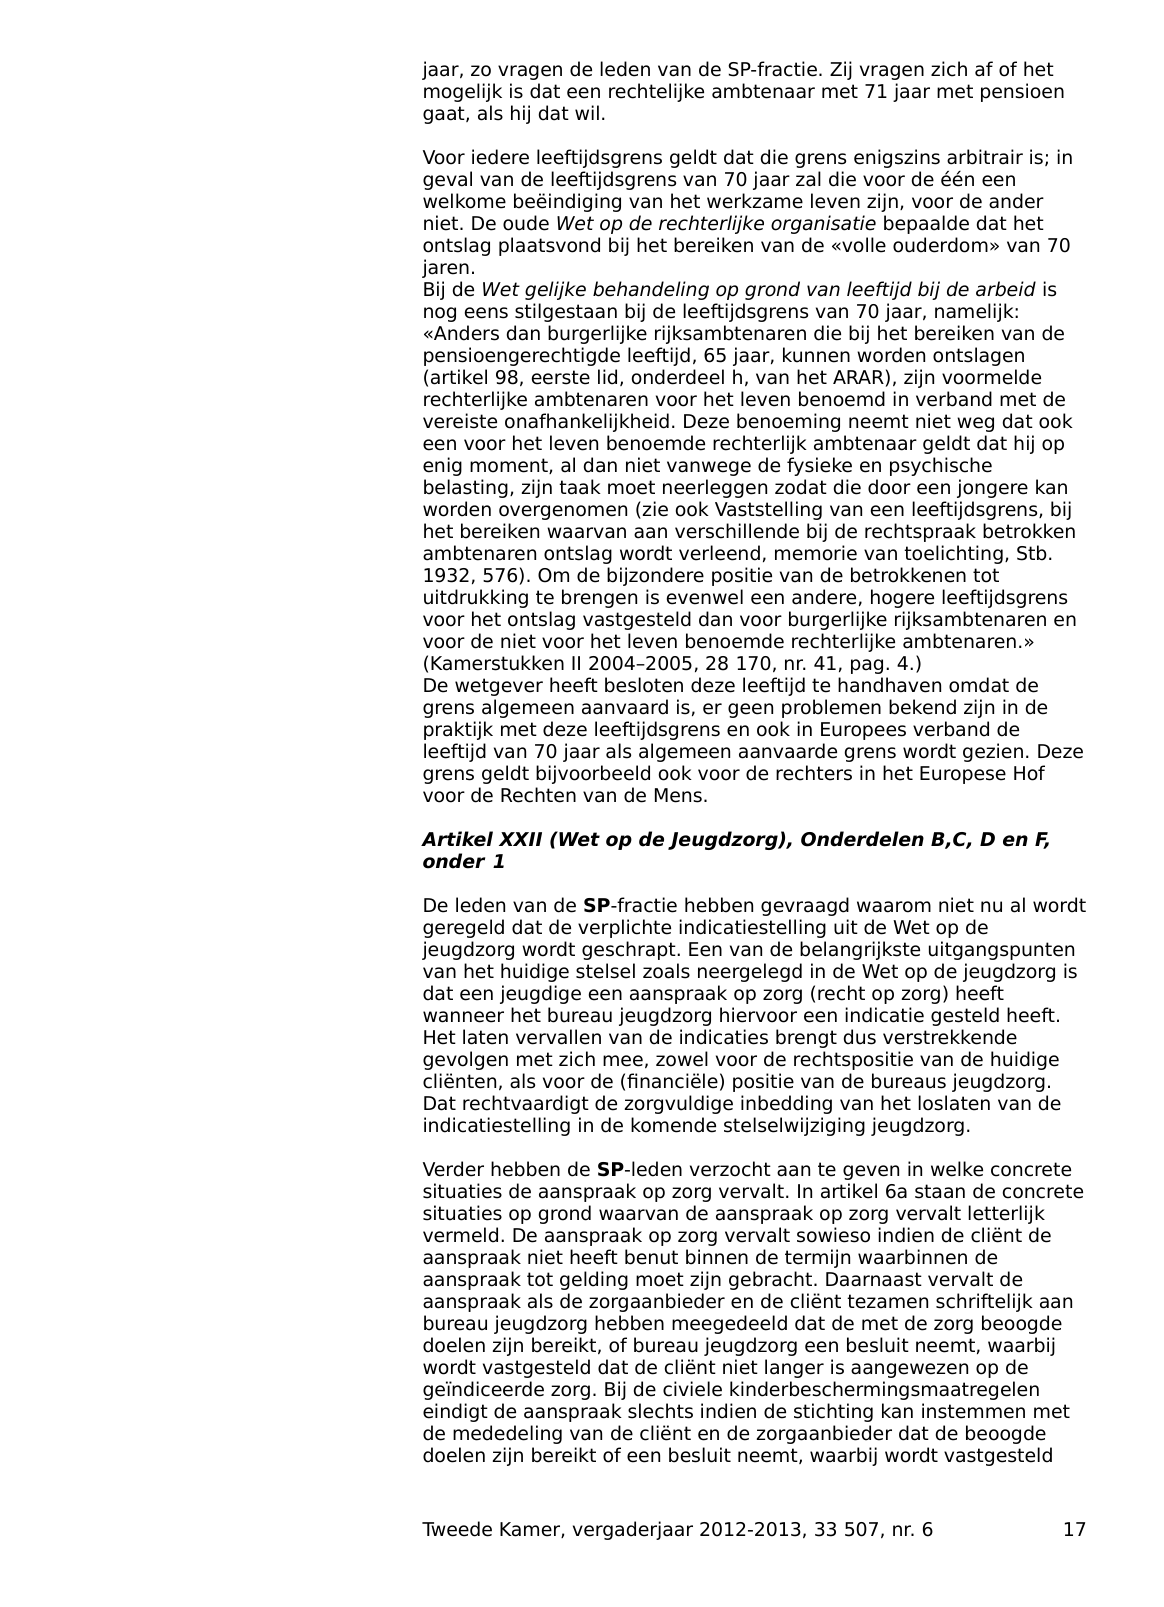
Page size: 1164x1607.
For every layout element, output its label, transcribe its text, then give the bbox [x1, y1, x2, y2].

text jaar, zo vragen de leden van de SP-fractie. Zij vragen zich af of het mogelijk is dat een rechtelijke ambtenaar met 71 jaar met pensioen gaat, als hij dat wil. [422, 59, 1087, 125]
text De wetgever heeft besloten deze leeftijd te handhaven omdat de grens algemeen aanvaard is, er geen problemen bekend zijn in de praktijk met deze leeftijdsgrens en ook in Europees verband de leeftijd van 70 jaar als algemeen aanvaarde grens wordt gezien. Deze grens geldt bijvoorbeeld ook voor de rechters in het Europese Hof voor de Rechten van de Mens. [422, 675, 1087, 807]
text «Anders dan burgerlijke rijksambtenaren die bij het bereiken van de pensioengerechtigde leeftijd, 65 jaar, kunnen worden ontslagen (artikel 98, eerste lid, onderdeel h, van het ARAR), zijn voormelde rechterlijke ambtenaren voor het leven benoemd in verband met de vereiste onafhankelijkheid. Deze benoeming neemt niet weg dat ook een voor het leven benoemde rechterlijk ambtenaar geldt dat hij op enig moment, al dan niet vanwege de fysieke en psychische belasting, zijn taak moet neerleggen zodat die door een jongere kan worden overgenomen (zie ook Vaststelling van een leeftijdsgrens, bij het bereiken waarvan aan verschillende bij de rechtspraak betrokken ambtenaren ontslag wordt verleend, memorie van toelichting, Stb. 1932, 576). Om de bijzondere positie van de betrokkenen tot uitdrukking te brengen is evenwel een andere, hogere leeftijdsgrens voor het ontslag vastgesteld dan voor burgerlijke rijksambtenaren en voor de niet voor het leven benoemde rechterlijke ambtenaren.» (Kamerstukken II 2004–2005, 28 170, nr. 41, pag. 4.) [422, 323, 1087, 675]
subtitle Artikel XXII (Wet op de Jeugdzorg), Onderdelen B,C, D en F, onder 1 [422, 829, 1087, 873]
text Bij de Wet gelijke behandeling op grond van leeftijd bij de arbeid is nog eens stilgestaan bij de leeftijdsgrens van 70 jaar, namelijk: [422, 279, 1087, 323]
text Voor iedere leeftijdsgrens geldt dat die grens enigszins arbitrair is; in geval van de leeftijdsgrens van 70 jaar zal die voor de één een welkome beëindiging van het werkzame leven zijn, voor de ander niet. De oude Wet op de rechterlijke organisatie bepaalde dat het ontslag plaatsvond bij het bereiken van de «volle ouderdom» van 70 jaren. [422, 147, 1087, 279]
text Verder hebben de SP-leden verzocht aan te geven in welke concrete situaties de aanspraak op zorg vervalt. In artikel 6a staan de concrete situaties op grond waarvan de aanspraak op zorg vervalt letterlijk vermeld. De aanspraak op zorg vervalt sowieso indien de cliënt de aanspraak niet heeft benut binnen de termijn waarbinnen de aanspraak tot gelding moet zijn gebracht. Daarnaast vervalt de aanspraak als de zorgaanbieder en de cliënt tezamen schriftelijk aan bureau jeugdzorg hebben meegedeeld dat de met de zorg beoogde doelen zijn bereikt, of bureau jeugdzorg een besluit neemt, waarbij wordt vastgesteld dat de cliënt niet langer is aangewezen op de geïndiceerde zorg. Bij de civiele kinderbeschermingsmaatregelen eindigt de aanspraak slechts indien de stichting kan instemmen met de mededeling van de cliënt en de zorgaanbieder dat de beoogde doelen zijn bereikt of een besluit neemt, waarbij wordt vastgesteld [422, 1159, 1087, 1467]
text De leden van de SP-fractie hebben gevraagd waarom niet nu al wordt geregeld dat de verplichte indicatiestelling uit de Wet op de jeugdzorg wordt geschrapt. Een van de belangrijkste uitgangspunten van het huidige stelsel zoals neergelegd in de Wet op de jeugdzorg is dat een jeugdige een aanspraak op zorg (recht op zorg) heeft wanneer het bureau jeugdzorg hiervoor een indicatie gesteld heeft. Het laten vervallen van de indicaties brengt dus verstrekkende gevolgen met zich mee, zowel voor de rechtspositie van de huidige cliënten, als voor de (financiële) positie van de bureaus jeugdzorg. Dat rechtvaardigt de zorgvuldige inbedding van het loslaten van de indicatiestelling in de komende stelselwijziging jeugdzorg. [422, 895, 1087, 1137]
